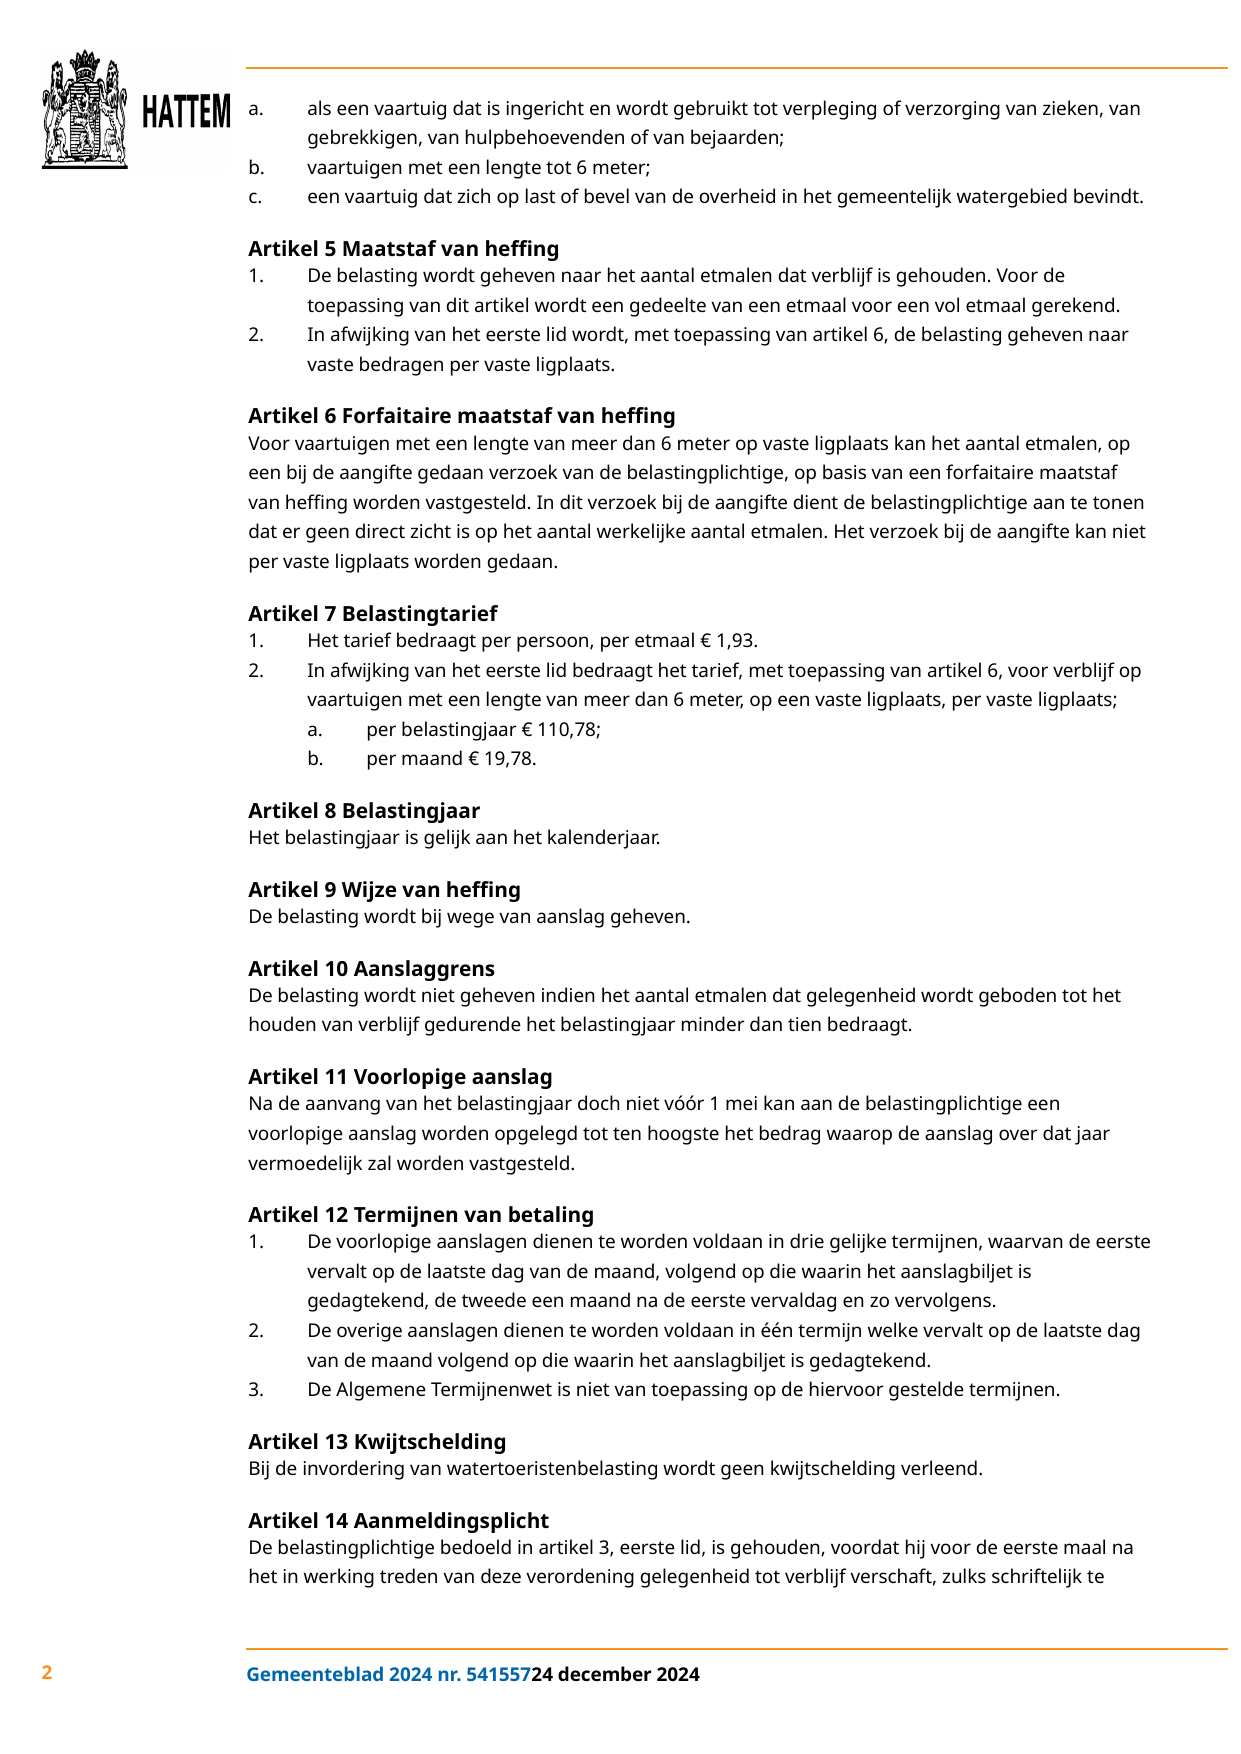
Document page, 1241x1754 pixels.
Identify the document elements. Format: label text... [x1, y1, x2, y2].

list per belastingjaar € 110,78; [307, 716, 1152, 742]
list De voorlopige aanslagen dienen te worden voldaan in drie gelijke termijnen, waarvan de eerste vervalt op de laatste dag van de maand, volgend op die waarin het aanslagbiljet is gedagtekend, de tweede een maand na de eerste vervaldag en zo vervolgens. [248, 1228, 1152, 1313]
list De Algemene Termijnenwet is niet van toepassing op de hiervoor gestelde termijnen. [248, 1376, 1152, 1402]
text Artikel 9 Wijze van heffing [248, 875, 1152, 903]
list een vaartuig dat zich op last of bevel van de overheid in het gemeentelijk watergebied bevindt. [248, 183, 1152, 209]
text Artikel 10 Aanslaggrens [248, 954, 1152, 982]
list De belasting wordt geheven naar het aantal etmalen dat verblijf is gehouden. Voor de toepassing van dit artikel wordt een gedeelte van een etmaal voor een vol etmaal gerekend. [248, 262, 1152, 318]
text Artikel 6 Forfaitaire maatstaf van heffing [248, 402, 1152, 430]
text Artikel 12 Termijnen van betaling [248, 1200, 1152, 1228]
text Artikel 14 Aanmeldingsplicht [248, 1506, 1152, 1534]
text Artikel 5 Maatstaf van heffing [248, 234, 1152, 262]
list Het tarief bedraagt per persoon, per etmaal € 1,93. [248, 627, 1152, 653]
text Het belastingjaar is gelijk aan het kalenderjaar. [248, 824, 1152, 850]
list per maand € 19,78. [307, 746, 1152, 771]
text De belastingplichtige bedoeld in artikel 3, eerste lid, is gehouden, voordat hij voor de eerste maal na het in werking treden van deze verordening gelegenheid tot verblijf verschaft, zulks schriftelijk te [248, 1534, 1152, 1589]
text Artikel 11 Voorlopige aanslag [248, 1062, 1152, 1091]
text Voor vaartuigen met een lengte van meer dan 6 meter op vaste ligplaats kan het aantal etmalen, op een bij de aangifte gedaan verzoek van de belastingplichtige, op basis van een forfaitaire maatstaf van heffing worden vastgesteld. In dit verzoek bij de aangifte dient de belastingplichtige aan te tonen dat er geen direct zicht is op het aantal werkelijke aantal etmalen. Het verzoek bij de aangifte kan niet per vaste ligplaats worden gedaan. [248, 430, 1152, 574]
list In afwijking van het eerste lid wordt, met toepassing van artikel 6, de belasting geheven naar vaste bedragen per vaste ligplaats. [248, 322, 1152, 377]
text Artikel 13 Kwijtschelding [248, 1427, 1152, 1455]
list De overige aanslagen dienen te worden voldaan in één termijn welke vervalt op de laatste dag van de maand volgend op die waarin het aanslagbiljet is gedagtekend. [248, 1317, 1152, 1373]
text Artikel 8 Belastingjaar [248, 796, 1152, 824]
text Artikel 7 Belastingtarief [248, 599, 1152, 627]
list vaartuigen met een lengte tot 6 meter; [248, 154, 1152, 180]
text De belasting wordt bij wege van aanslag geheven. [248, 903, 1152, 929]
text De belasting wordt niet geheven indien het aantal etmalen dat gelegenheid wordt geboden tot het houden van verblijf gedurende het belastingjaar minder dan tien bedraagt. [248, 982, 1152, 1037]
text Na de aanvang van het belastingjaar doch niet vóór 1 mei kan aan de belastingplichtige een voorlopige aanslag worden opgelegd tot ten hoogste het bedrag waarop de aanslag over dat jaar vermoedelijk zal worden vastgesteld. [248, 1091, 1152, 1175]
picture [41, 47, 231, 172]
list als een vaartuig dat is ingericht en wordt gebruikt tot verpleging of verzorging van zieken, van gebrekkigen, van hulpbehoevenden of van bejaarden; [248, 95, 1152, 150]
text Bij de invordering van watertoeristenbelasting wordt geen kwijtschelding verleend. [248, 1455, 1152, 1481]
list In afwijking van het eerste lid bedraagt het tarief, met toepassing van artikel 6, voor verblijf op vaartuigen met een lengte van meer dan 6 meter, op een vaste ligplaats, per vaste ligplaats; [248, 657, 1152, 712]
